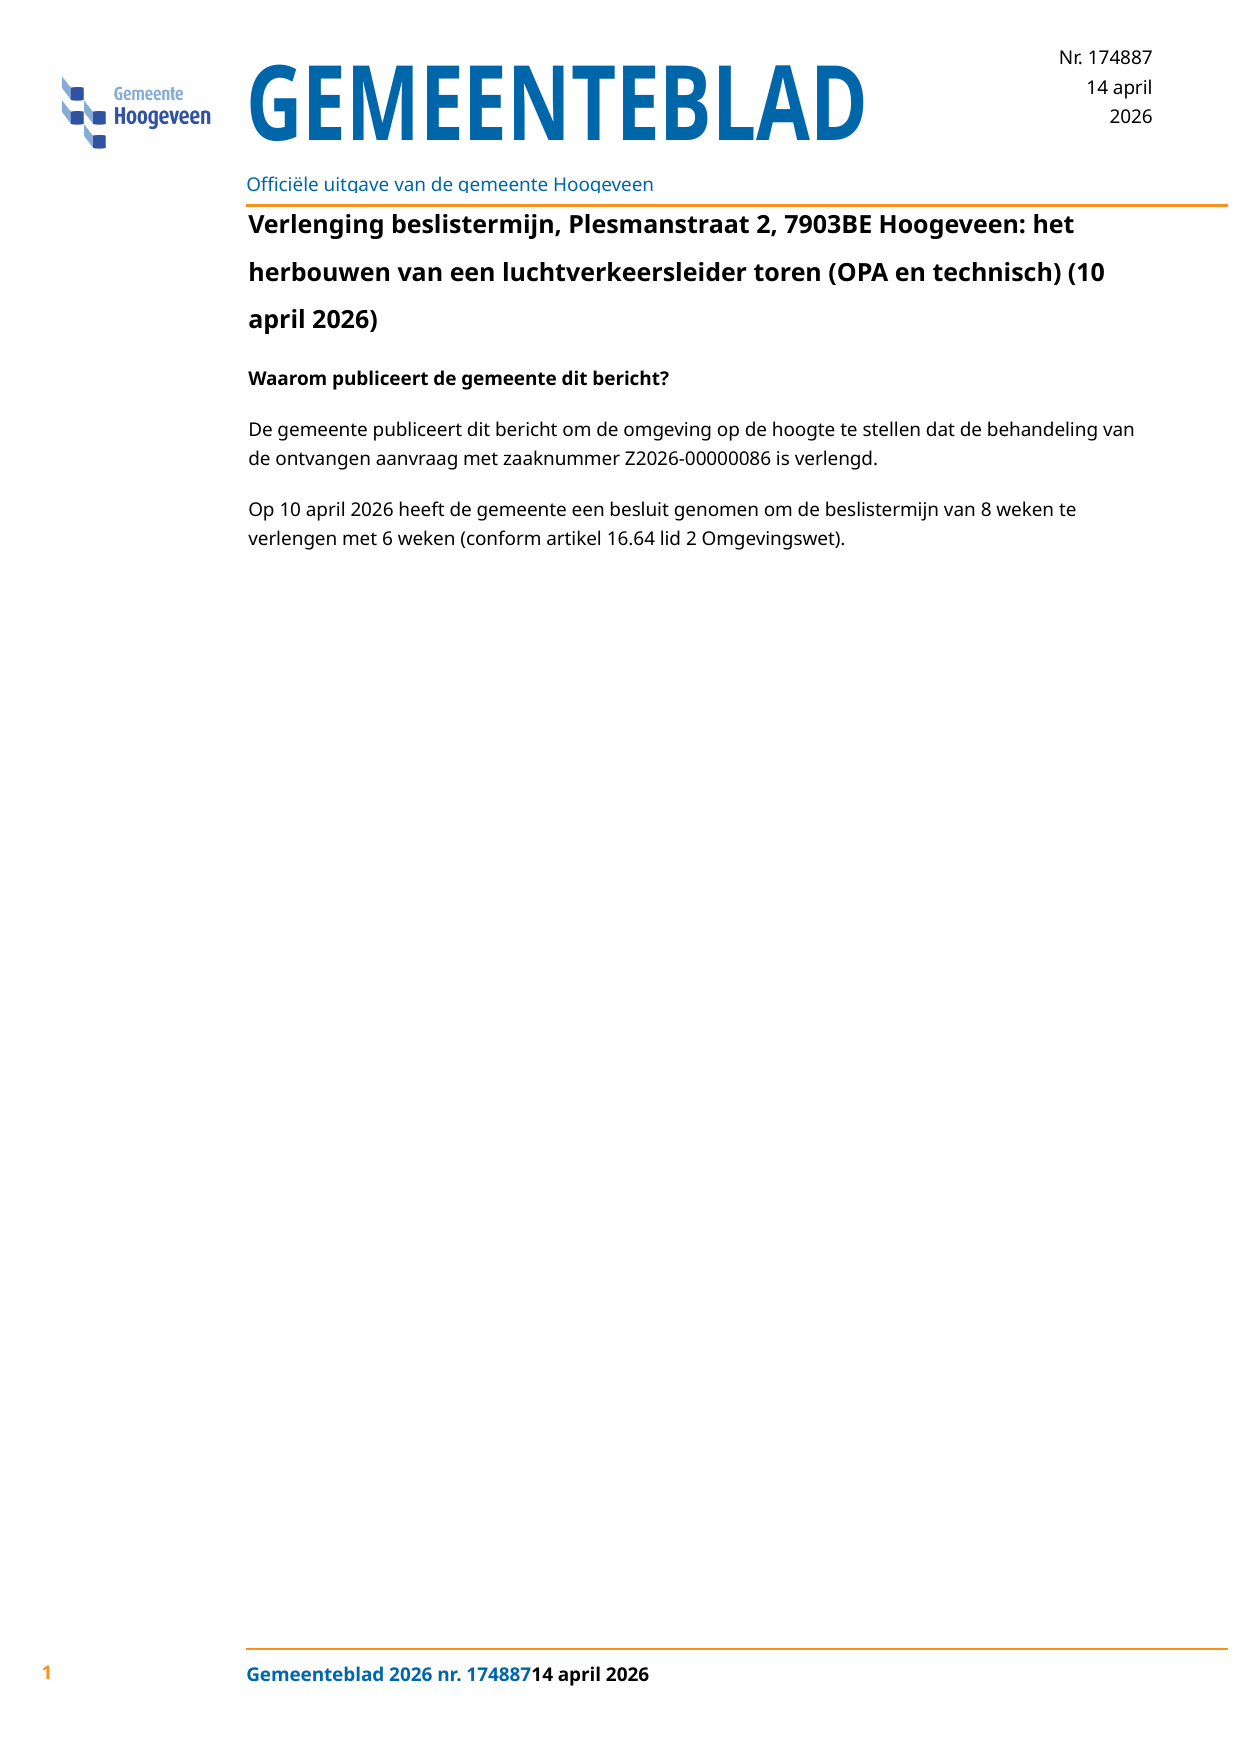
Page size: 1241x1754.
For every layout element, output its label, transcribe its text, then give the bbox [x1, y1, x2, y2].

text Waarom publiceert de gemeente dit bericht? [248, 366, 1152, 391]
picture [41, 47, 231, 172]
text Op 10 april 2026 heeft de gemeente een besluit genomen om de beslistermijn van 8 weken te verlengen met 6 weken (conform artikel 16.64 lid 2 Omgevingswet). [248, 496, 1152, 551]
text De gemeente publiceert dit bericht om de omgeving op de hoogte te stellen dat de behandeling van de ontvangen aanvraag met zaaknummer Z2026-00000086 is verlengd. [248, 416, 1152, 471]
text Verlenging beslistermijn, Plesmanstraat 2, 7903BE Hoogeveen: het herbouwen van een luchtverkeersleider toren (OPA en technisch) (10 april 2026) [248, 207, 1152, 336]
